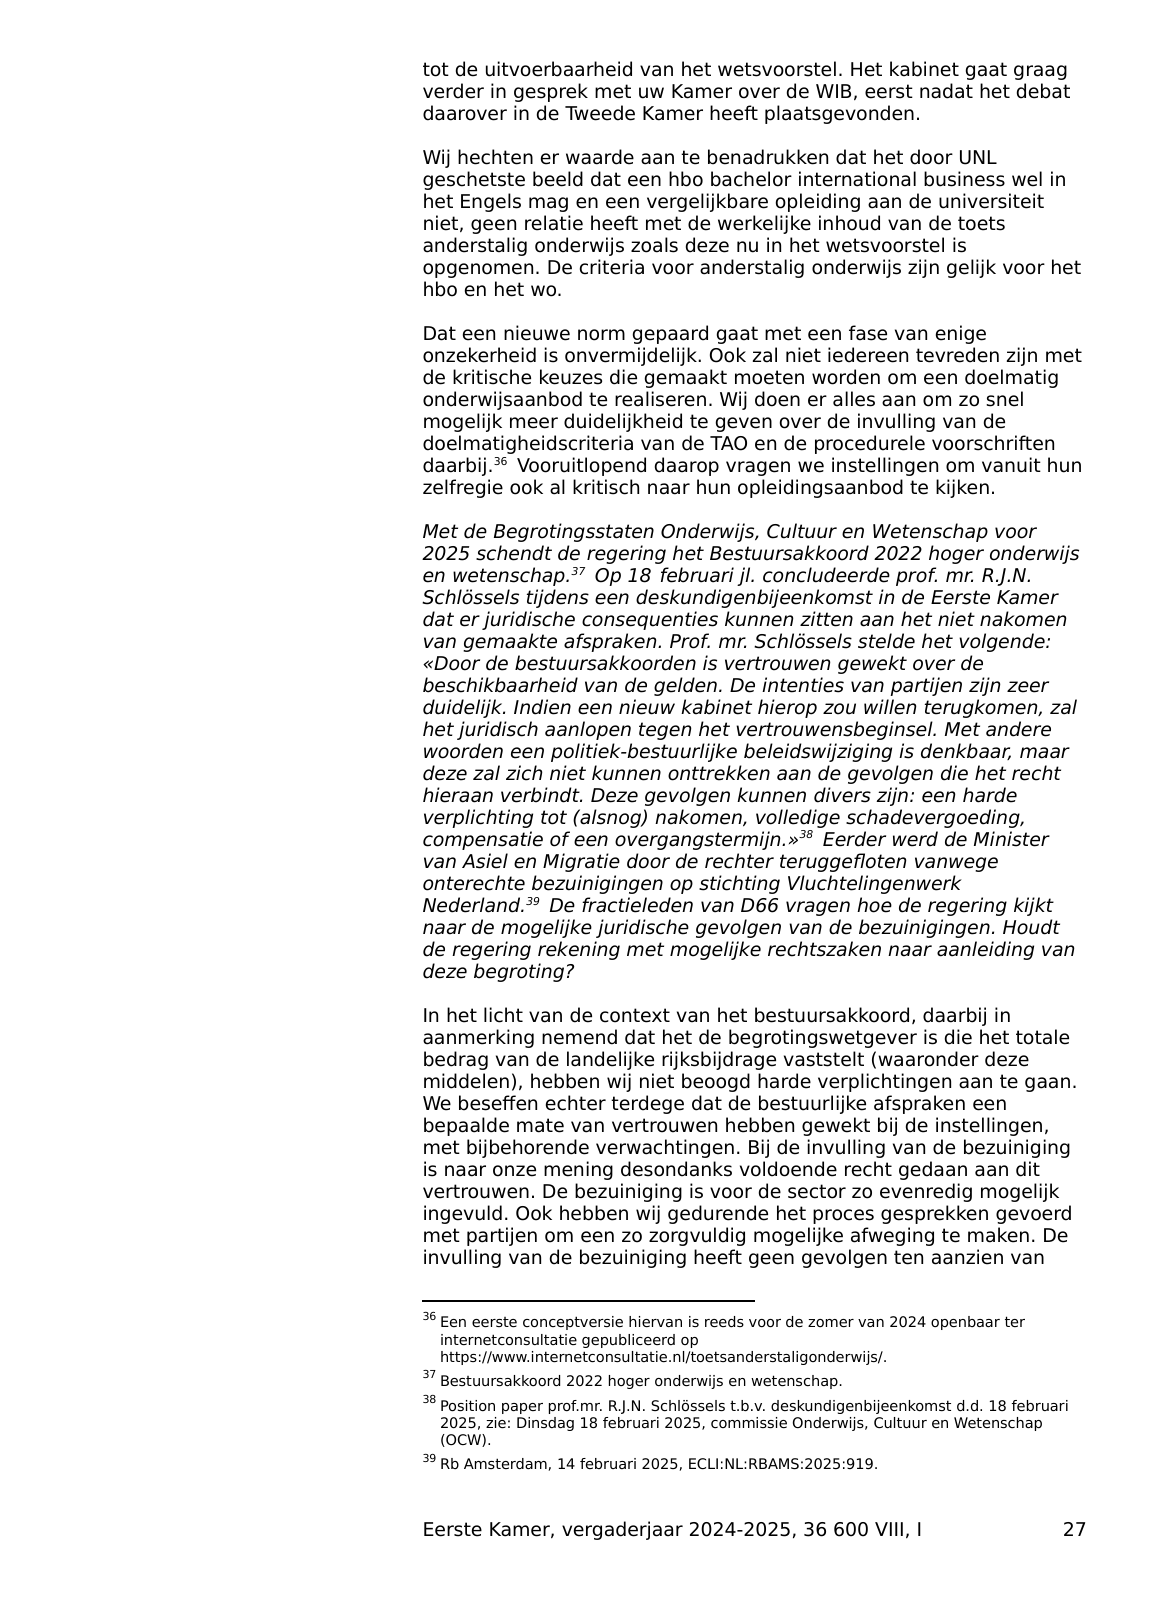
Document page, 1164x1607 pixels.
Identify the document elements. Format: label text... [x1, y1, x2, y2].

text Dat een nieuwe norm gepaard gaat met een fase van enige onzekerheid is onvermijdelijk. Ook zal niet iedereen tevreden zijn met de kritische keuzes die gemaakt moeten worden om een doelmatig onderwijsaanbod te realiseren. Wij doen er alles aan om zo snel mogelijk meer duidelijkheid te geven over de invulling van de doelmatigheidscriteria van de TAO en de procedurele voorschriften daarbij. Vooruitlopend daarop vragen we instellingen om vanuit hun zelfregie ook al kritisch naar hun opleidingsaanbod te kijken. [422, 323, 1087, 499]
text Een eerste conceptversie hiervan is reeds voor de zomer van 2024 openbaar ter internetconsultatie gepubliceerd op https://www.internetconsultatie.nl/toetsanderstaligonderwijs/. [422, 1310, 1087, 1366]
text Rb Amsterdam, 14 februari 2025, ECLI:NL:RBAMS:2025:919. [422, 1452, 1087, 1474]
text In het licht van de context van het bestuursakkoord, daarbij in aanmerking nemend dat het de begrotingswetgever is die het totale bedrag van de landelijke rijksbijdrage vaststelt (waaronder deze middelen), hebben wij niet beoogd harde verplichtingen aan te gaan. We beseffen echter terdege dat de bestuurlijke afspraken een bepaalde mate van vertrouwen hebben gewekt bij de instellingen, met bijbehorende verwachtingen. Bij de invulling van de bezuiniging is naar onze mening desondanks voldoende recht gedaan aan dit vertrouwen. De bezuiniging is voor de sector zo evenredig mogelijk ingevuld. Ook hebben wij gedurende het proces gesprekken gevoerd met partijen om een zo zorgvuldig mogelijke afweging te maken. De invulling van de bezuiniging heeft geen gevolgen ten aanzien van [422, 1005, 1087, 1269]
text tot de uitvoerbaarheid van het wetsvoorstel. Het kabinet gaat graag verder in gesprek met uw Kamer over de WIB, eerst nadat het debat daarover in de Tweede Kamer heeft plaatsgevonden. [422, 59, 1087, 125]
text Position paper prof.mr. R.J.N. Schlössels t.b.v. deskundigenbijeenkomst d.d. 18 februari 2025, zie: Dinsdag 18 februari 2025, commissie Onderwijs, Cultuur en Wetenschap (OCW). [422, 1393, 1087, 1449]
text Wij hechten er waarde aan te benadrukken dat het door UNL geschetste beeld dat een hbo bachelor international business wel in het Engels mag en een vergelijkbare opleiding aan de universiteit niet, geen relatie heeft met de werkelijke inhoud van de toets anderstalig onderwijs zoals deze nu in het wetsvoorstel is opgenomen. De criteria voor anderstalig onderwijs zijn gelijk voor het hbo en het wo. [422, 147, 1087, 301]
text Bestuursakkoord 2022 hoger onderwijs en wetenschap. [422, 1368, 1087, 1391]
text Met de Begrotingsstaten Onderwijs, Cultuur en Wetenschap voor 2025 schendt de regering het Bestuursakkoord 2022 hoger onderwijs en wetenschap. Op 18 februari jl. concludeerde prof. mr. R.J.N. Schlössels tijdens een deskundigenbijeenkomst in de Eerste Kamer dat er juridische consequenties kunnen zitten aan het niet nakomen van gemaakte afspraken. Prof. mr. Schlössels stelde het volgende: «Door de bestuursakkoorden is vertrouwen gewekt over de beschikbaarheid van de gelden. De intenties van partijen zijn zeer duidelijk. Indien een nieuw kabinet hierop zou willen terugkomen, zal het juridisch aanlopen tegen het vertrouwensbeginsel. Met andere woorden een politiek-bestuurlijke beleidswijziging is denkbaar, maar deze zal zich niet kunnen onttrekken aan de gevolgen die het recht hieraan verbindt. Deze gevolgen kunnen divers zijn: een harde verplichting tot (alsnog) nakomen, volledige schadevergoeding, compensatie of een overgangstermijn.» Eerder werd de Minister van Asiel en Migratie door de rechter teruggefloten vanwege onterechte bezuinigingen op stichting Vluchtelingenwerk Nederland. De fractieleden van D66 vragen hoe de regering kijkt naar de mogelijke juridische gevolgen van de bezuinigingen. Houdt de regering rekening met mogelijke rechtszaken naar aanleiding van deze begroting? [422, 521, 1087, 983]
